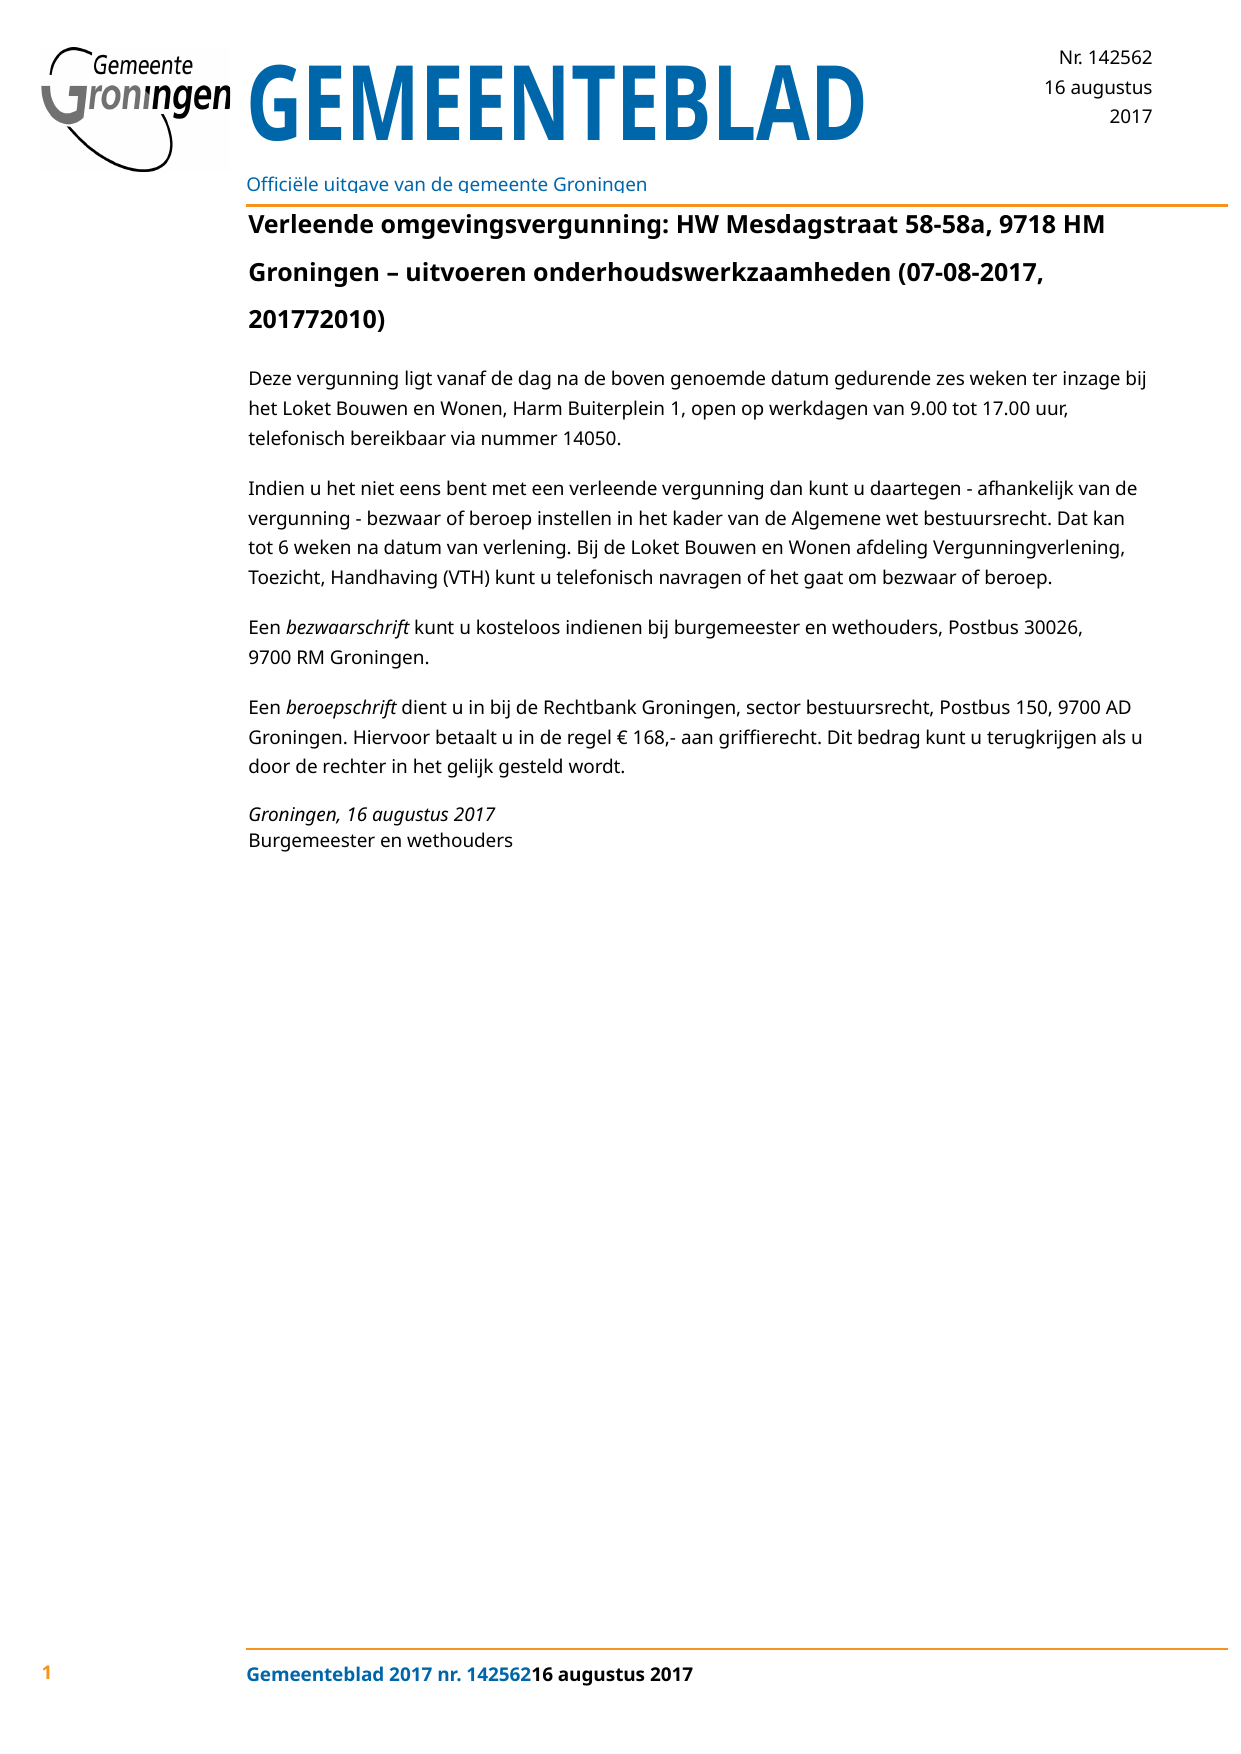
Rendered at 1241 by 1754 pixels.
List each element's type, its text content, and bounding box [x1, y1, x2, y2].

text Indien u het niet eens bent met een verleende vergunning dan kunt u daartegen - afhankelijk van de vergunning - bezwaar of beroep instellen in het kader van de Algemene wet bestuursrecht. Dat kan tot 6 weken na datum van verlening. Bij de Loket Bouwen en Wonen afdeling Vergunningverlening, Toezicht, Handhaving (VTH) kunt u telefonisch navragen of het gaat om bezwaar of beroep. [248, 475, 1152, 589]
text Deze vergunning ligt vanaf de dag na de boven genoemde datum gedurende zes weken ter inzage bij het Loket Bouwen en Wonen, Harm Buiterplein 1, open op werkdagen van 9.00 tot 17.00 uur, telefonisch bereikbaar via nummer 14050. [248, 366, 1152, 450]
text Verleende omgevingsvergunning: HW Mesdagstraat 58-58a, 9718 HM Groningen – uitvoeren onderhoudswerkzaamheden (07-08-2017, 201772010) [248, 207, 1152, 336]
text Een bezwaarschrift kunt u kosteloos indienen bij burgemeester en wethouders, Postbus 30026, 9700 RM Groningen. [248, 614, 1152, 669]
picture [41, 47, 231, 172]
text Burgemeester en wethouders [248, 827, 1152, 853]
text Een beroepschrift dient u in bij de Rechtbank Groningen, sector bestuursrecht, Postbus 150, 9700 AD Groningen. Hiervoor betaalt u in de regel € 168,- aan griffierecht. Dit bedrag kunt u terugkrijgen als u door de rechter in het gelijk gesteld wordt. [248, 694, 1152, 779]
text Groningen, 16 augustus 2017 [248, 801, 1152, 827]
